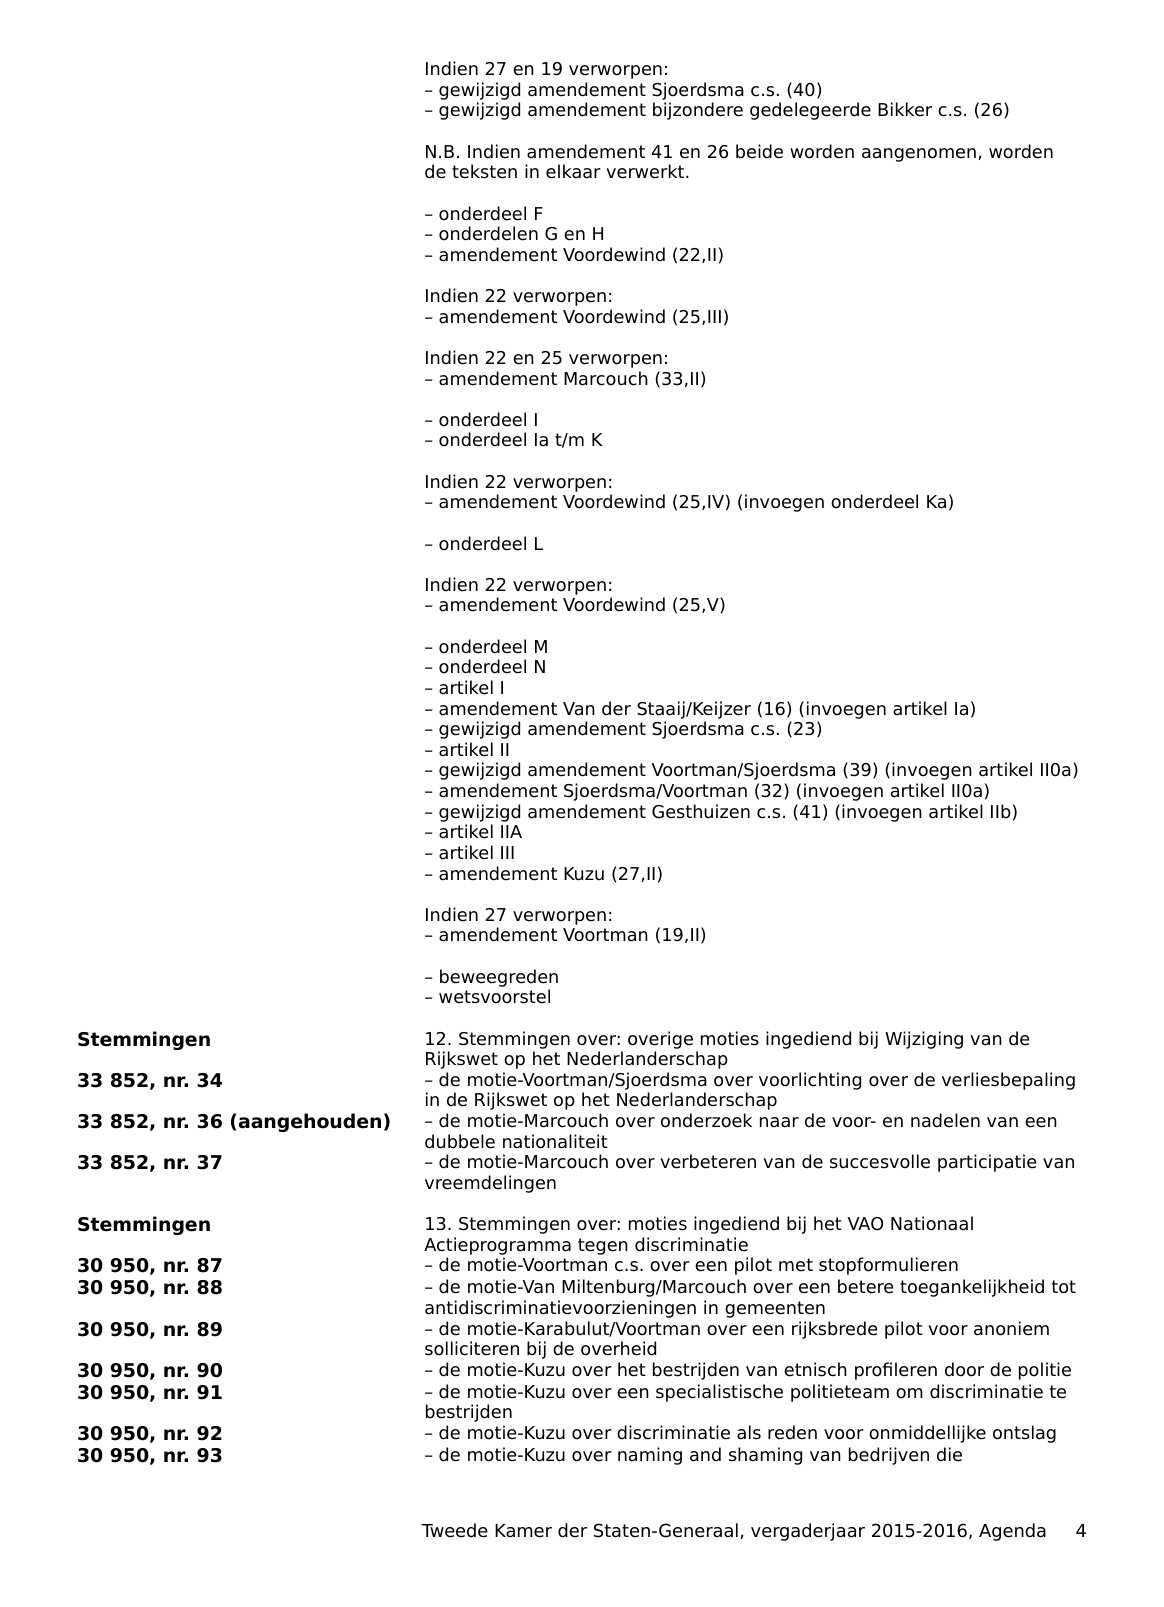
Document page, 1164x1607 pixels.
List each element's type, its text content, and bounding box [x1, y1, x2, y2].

table_cell – amendement Voordewind (25,IV) (invoegen onderdeel Ka) [418, 492, 1087, 513]
table_cell 33 852, nr. 37 [77, 1152, 401, 1193]
table_cell [77, 451, 401, 472]
table_cell 33 852, nr. 34 [77, 1070, 401, 1111]
table_cell 30 950, nr. 88 [77, 1277, 401, 1318]
table_cell [418, 451, 1087, 472]
table_cell [77, 369, 401, 389]
table_cell [401, 760, 418, 781]
table_cell [401, 987, 418, 1008]
table_cell – de motie-Kuzu over het bestrijden van etnisch profileren door de politie [418, 1360, 1087, 1382]
table_cell [401, 843, 418, 863]
table_cell [401, 595, 418, 616]
table_cell [77, 595, 401, 616]
table_cell [401, 142, 418, 183]
table_cell 30 950, nr. 89 [77, 1319, 401, 1360]
table_cell [401, 430, 418, 451]
table_cell 30 950, nr. 90 [77, 1360, 401, 1382]
table_cell [401, 265, 418, 286]
table_cell [77, 472, 401, 492]
table_cell [77, 224, 401, 245]
table_cell 13. Stemmingen over: moties ingediend bij het VAO Nationaal Actieprogramma tegen discriminatie [418, 1214, 1087, 1255]
table_cell [418, 616, 1087, 637]
table_cell [77, 781, 401, 802]
table_cell – onderdelen G en H [418, 224, 1087, 245]
table_cell [77, 410, 401, 430]
table_cell [401, 327, 418, 348]
table_cell [401, 905, 418, 925]
table_cell [77, 513, 401, 533]
table_cell – onderdeel I [418, 410, 1087, 430]
table_cell [77, 719, 401, 740]
table_cell [401, 884, 418, 905]
table_cell [401, 121, 418, 142]
table_cell [401, 451, 418, 472]
table_cell – onderdeel L [418, 534, 1087, 554]
table_cell [77, 286, 401, 307]
table_cell – de motie-Voortman/Sjoerdsma over voorlichting over de verliesbepaling in de Rijkswet op het Nederlanderschap [418, 1070, 1087, 1111]
table_cell [77, 121, 401, 142]
table_cell [77, 100, 401, 121]
table_cell [77, 699, 401, 719]
table_cell – onderdeel Ia t/m K [418, 430, 1087, 451]
table_cell – beweegreden [418, 967, 1087, 987]
table_cell [401, 699, 418, 719]
table_cell – amendement Voortman (19,II) [418, 925, 1087, 946]
table_cell [401, 740, 418, 760]
table_cell – onderdeel M [418, 637, 1087, 657]
table_cell [401, 1214, 418, 1255]
table_cell [401, 616, 418, 637]
table_cell [77, 740, 401, 760]
table_cell – de motie-Kuzu over discriminatie als reden voor onmiddellijke ontslag [418, 1423, 1087, 1445]
table_cell – gewijzigd amendement Voortman/Sjoerdsma (39) (invoegen artikel II0a) [418, 760, 1087, 781]
table_cell [77, 864, 401, 884]
table_cell – artikel III [418, 843, 1087, 863]
table_cell [77, 905, 401, 925]
table_cell [401, 1255, 418, 1277]
table_cell Indien 22 en 25 verworpen: [418, 348, 1087, 368]
table_cell [77, 80, 401, 100]
table_cell – amendement Marcouch (33,II) [418, 369, 1087, 389]
table_cell Stemmingen [77, 1214, 401, 1255]
table_cell [77, 657, 401, 678]
table_cell [401, 967, 418, 987]
table_cell [401, 369, 418, 389]
table_cell – gewijzigd amendement Sjoerdsma c.s. (23) [418, 719, 1087, 740]
table_cell [401, 534, 418, 554]
table_cell [401, 410, 418, 430]
table_cell [418, 1008, 1087, 1028]
table_cell [401, 389, 418, 410]
table_cell Indien 22 verworpen: [418, 575, 1087, 595]
table_cell [401, 925, 418, 946]
table_cell [418, 327, 1087, 348]
table_cell Indien 27 en 19 verworpen: [418, 59, 1087, 80]
table_cell – de motie-Karabulut/Voortman over een rijksbrede pilot voor anoniem solliciteren bij de overheid [418, 1319, 1087, 1360]
table_cell – gewijzigd amendement bijzondere gedelegeerde Bikker c.s. (26) [418, 100, 1087, 121]
table_cell [77, 843, 401, 863]
table_cell – amendement Voordewind (22,II) [418, 245, 1087, 265]
table_cell [401, 1382, 418, 1423]
table_cell [401, 1277, 418, 1318]
table_cell [401, 1423, 418, 1445]
table_cell [401, 781, 418, 802]
table_cell [418, 389, 1087, 410]
table_cell – de motie-Marcouch over onderzoek naar de voor- en nadelen van een dubbele nationaliteit [418, 1111, 1087, 1152]
table_cell [401, 657, 418, 678]
table_cell [77, 534, 401, 554]
table_cell – amendement Voordewind (25,V) [418, 595, 1087, 616]
table_cell [77, 389, 401, 410]
table_cell [401, 1029, 418, 1070]
table_cell [77, 637, 401, 657]
table_cell [77, 204, 401, 224]
table_cell [401, 224, 418, 245]
table_cell [401, 1319, 418, 1360]
table_cell [77, 1008, 401, 1028]
table_cell [77, 430, 401, 451]
table_cell [77, 987, 401, 1008]
table_cell [418, 121, 1087, 142]
table_cell [418, 1194, 1087, 1214]
table_cell [401, 946, 418, 967]
table_cell Stemmingen [77, 1029, 401, 1070]
table_cell [77, 925, 401, 946]
table_cell [401, 80, 418, 100]
table_cell [401, 307, 418, 327]
table_cell [401, 1008, 418, 1028]
table_cell [401, 678, 418, 698]
table_cell – de motie-Van Miltenburg/Marcouch over een betere toegankelijkheid tot antidiscriminatievoorzieningen in gemeenten [418, 1277, 1087, 1318]
table_cell [77, 616, 401, 637]
table_cell [77, 822, 401, 843]
table_cell [401, 802, 418, 822]
table_cell [401, 1360, 418, 1382]
table_cell – wetsvoorstel [418, 987, 1087, 1008]
table_cell 30 950, nr. 91 [77, 1382, 401, 1423]
table_cell [77, 575, 401, 595]
table_cell – onderdeel F [418, 204, 1087, 224]
table_cell [401, 1194, 418, 1214]
table_cell [401, 637, 418, 657]
table_cell [77, 307, 401, 327]
table_cell 30 950, nr. 93 [77, 1445, 401, 1467]
table_cell [418, 183, 1087, 203]
table_cell – amendement Kuzu (27,II) [418, 864, 1087, 884]
table_cell – gewijzigd amendement Gesthuizen c.s. (41) (invoegen artikel IIb) [418, 802, 1087, 822]
table_cell – gewijzigd amendement Sjoerdsma c.s. (40) [418, 80, 1087, 100]
table_cell Indien 27 verworpen: [418, 905, 1087, 925]
table_cell [401, 472, 418, 492]
table_cell [77, 678, 401, 698]
table_cell [401, 513, 418, 533]
table_cell [77, 348, 401, 368]
table_cell [77, 492, 401, 513]
table_cell [77, 265, 401, 286]
table_cell – amendement Voordewind (25,III) [418, 307, 1087, 327]
table_cell – amendement Van der Staaij/Keijzer (16) (invoegen artikel Ia) [418, 699, 1087, 719]
table_cell [401, 1111, 418, 1152]
table_cell [401, 59, 418, 80]
table_cell [418, 513, 1087, 533]
table_cell [77, 946, 401, 967]
table_cell [77, 183, 401, 203]
table_cell [401, 1445, 418, 1467]
table_cell [401, 492, 418, 513]
table_cell [418, 554, 1087, 575]
table_cell – de motie-Voortman c.s. over een pilot met stopformulieren [418, 1255, 1087, 1277]
table_cell 33 852, nr. 36 (aangehouden) [77, 1111, 401, 1152]
table_cell [401, 183, 418, 203]
table_cell [77, 802, 401, 822]
table_cell – artikel II [418, 740, 1087, 760]
table_cell [77, 760, 401, 781]
table_cell [401, 204, 418, 224]
table_cell [401, 1152, 418, 1193]
table_cell [77, 142, 401, 183]
table_cell [77, 59, 401, 80]
table_cell [77, 554, 401, 575]
table_cell [401, 719, 418, 740]
table_cell [401, 575, 418, 595]
table_cell 30 950, nr. 87 [77, 1255, 401, 1277]
table_cell [401, 1070, 418, 1111]
table_cell [418, 946, 1087, 967]
table_cell 30 950, nr. 92 [77, 1423, 401, 1445]
table_cell [401, 864, 418, 884]
table_cell [401, 822, 418, 843]
table_cell [418, 265, 1087, 286]
table_cell – de motie-Marcouch over verbeteren van de succesvolle participatie van vreemdelingen [418, 1152, 1087, 1193]
table_cell – onderdeel N [418, 657, 1087, 678]
table_cell – artikel IIA [418, 822, 1087, 843]
table_cell [401, 554, 418, 575]
table_cell – de motie-Kuzu over naming and shaming van bedrijven die [418, 1445, 1087, 1467]
table_cell [77, 884, 401, 905]
table_cell [401, 100, 418, 121]
table_cell [77, 1194, 401, 1214]
table_cell [77, 967, 401, 987]
table_cell 12. Stemmingen over: overige moties ingediend bij Wijziging van de Rijkswet op het Nederlanderschap [418, 1029, 1087, 1070]
table_cell – artikel I [418, 678, 1087, 698]
table_cell [418, 884, 1087, 905]
table_cell [77, 245, 401, 265]
table_cell [401, 348, 418, 368]
table_cell Indien 22 verworpen: [418, 472, 1087, 492]
table_cell Indien 22 verworpen: [418, 286, 1087, 307]
table_cell – amendement Sjoerdsma/Voortman (32) (invoegen artikel II0a) [418, 781, 1087, 802]
table_cell [401, 286, 418, 307]
table_cell – de motie-Kuzu over een specialistische politieteam om discriminatie te bestrijden [418, 1382, 1087, 1423]
table_cell N.B. Indien amendement 41 en 26 beide worden aangenomen, worden de teksten in elkaar verwerkt. [418, 142, 1087, 183]
table_cell [77, 327, 401, 348]
table_cell [401, 245, 418, 265]
